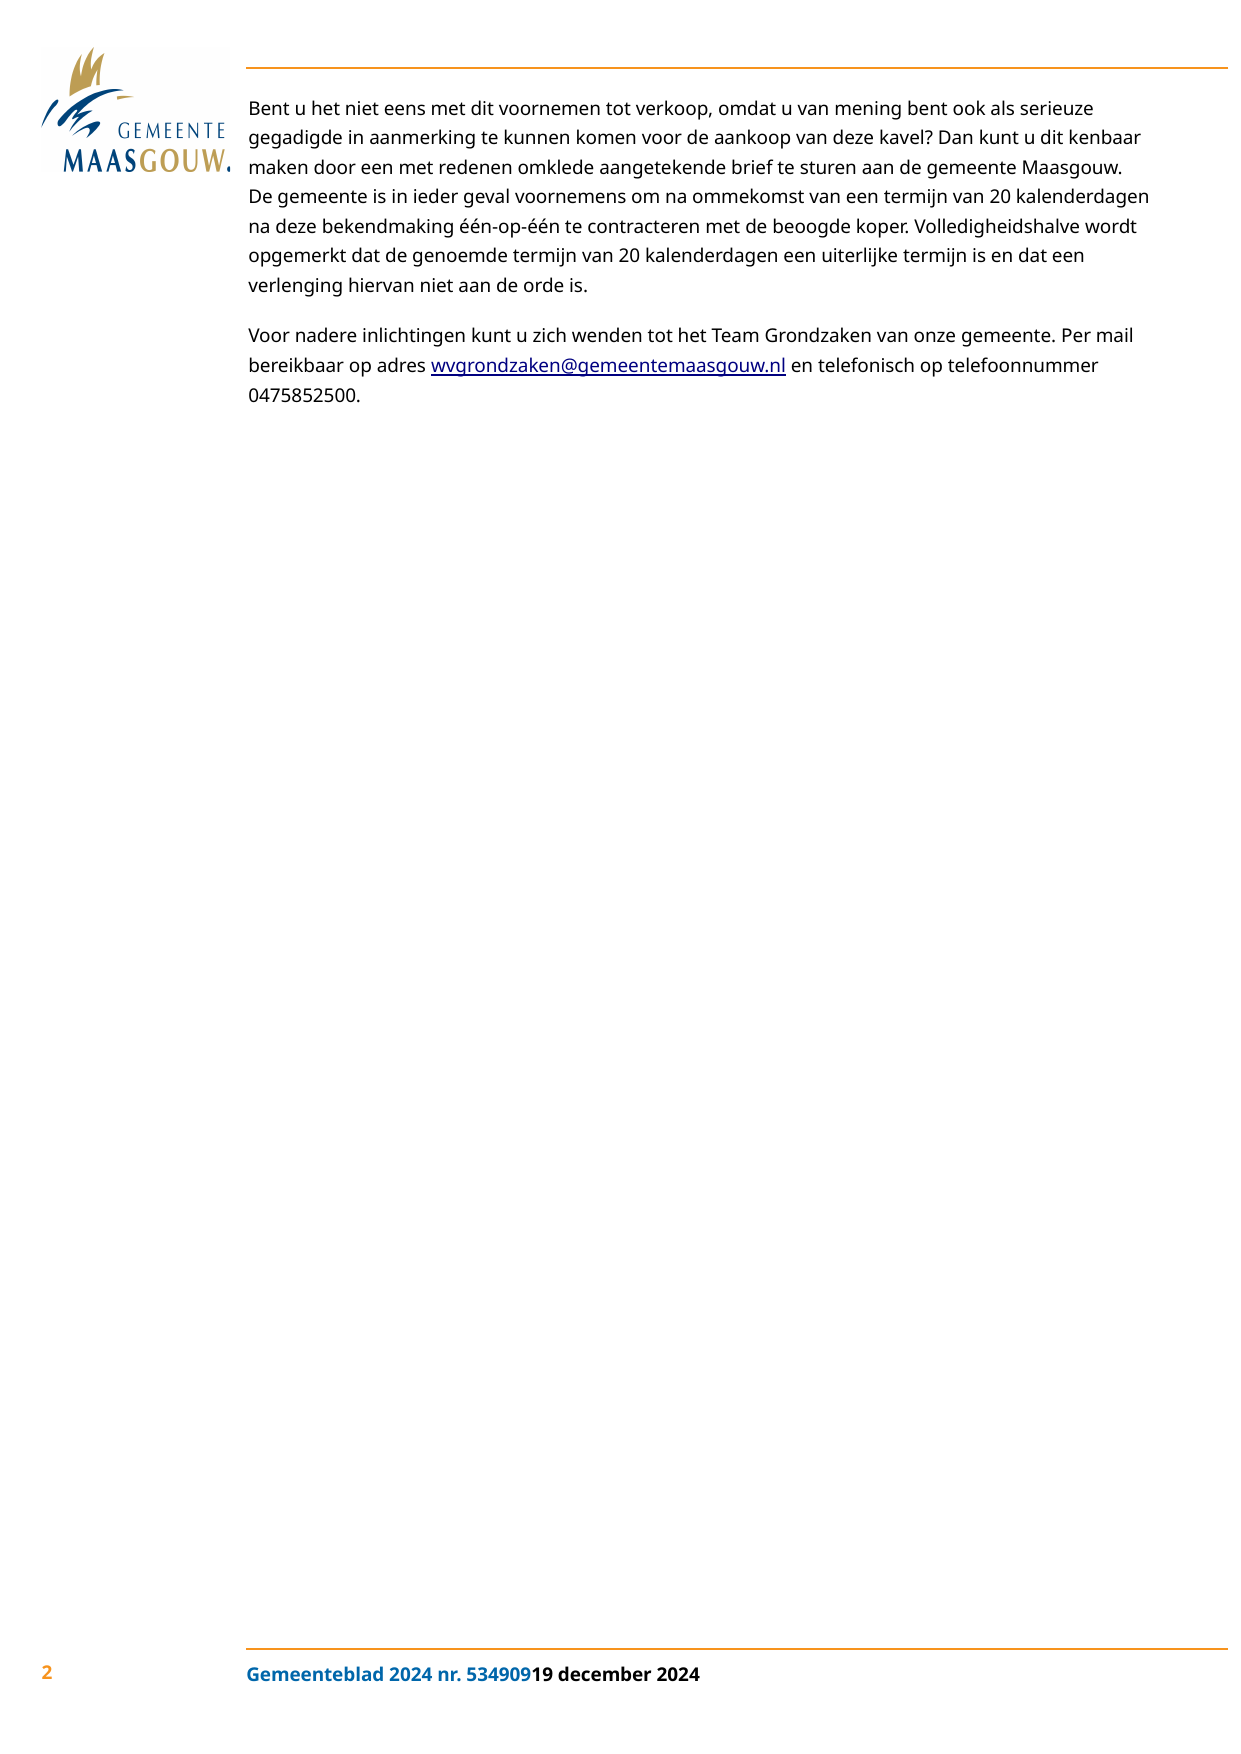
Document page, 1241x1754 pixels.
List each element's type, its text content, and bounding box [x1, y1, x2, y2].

picture [41, 47, 231, 172]
text Bent u het niet eens met dit voornemen tot verkoop, omdat u van mening bent ook als serieuze gegadigde in aanmerking te kunnen komen voor de aankoop van deze kavel? Dan kunt u dit kenbaar maken door een met redenen omklede aangetekende brief te sturen aan de gemeente Maasgouw. De gemeente is in ieder geval voornemens om na ommekomst van een termijn van 20 kalenderdagen na deze bekendmaking één-op-één te contracteren met de beoogde koper. Volledigheidshalve wordt opgemerkt dat de genoemde termijn van 20 kalenderdagen een uiterlijke termijn is en dat een verlenging hiervan niet aan de orde is. [248, 95, 1152, 298]
text Voor nadere inlichtingen kunt u zich wenden tot het Team Grondzaken van onze gemeente. Per mail bereikbaar op adres wvgrondzaken@gemeentemaasgouw.nl en telefonisch op telefoonnummer 0475852500. [248, 323, 1152, 408]
